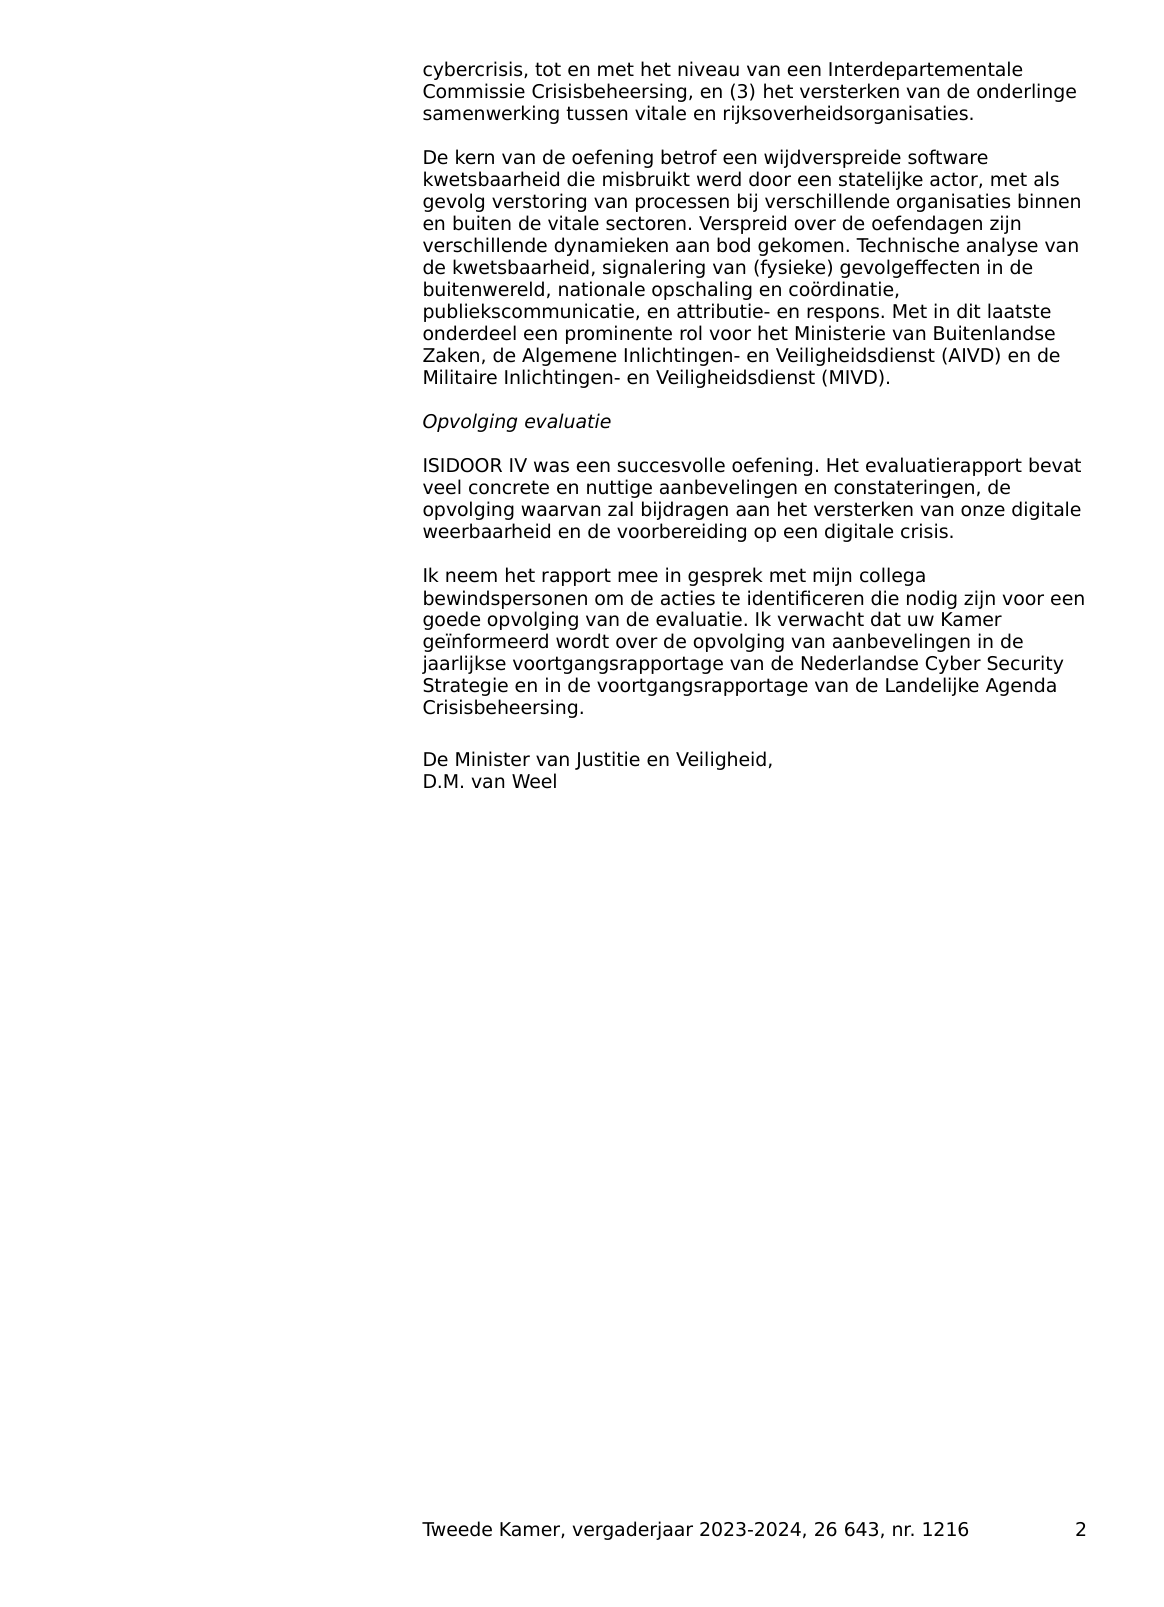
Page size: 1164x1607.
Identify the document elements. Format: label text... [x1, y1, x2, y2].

text De kern van de oefening betrof een wijdverspreide software kwetsbaarheid die misbruikt werd door een statelijke actor, met als gevolg verstoring van processen bij verschillende organisaties binnen en buiten de vitale sectoren. Verspreid over de oefendagen zijn verschillende dynamieken aan bod gekomen. Technische analyse van de kwetsbaarheid, signalering van (fysieke) gevolgeffecten in de buitenwereld, nationale opschaling en coördinatie, publiekscommunicatie, en attributie- en respons. Met in dit laatste onderdeel een prominente rol voor het Ministerie van Buitenlandse Zaken, de Algemene Inlichtingen- en Veiligheidsdienst (AIVD) en de Militaire Inlichtingen- en Veiligheidsdienst (MIVD). [422, 147, 1087, 389]
text Ik neem het rapport mee in gesprek met mijn collega bewindspersonen om de acties te identificeren die nodig zijn voor een goede opvolging van de evaluatie. Ik verwacht dat uw Kamer geïnformeerd wordt over de opvolging van aanbevelingen in de jaarlijkse voortgangsrapportage van de Nederlandse Cyber Security Strategie en in de voortgangsrapportage van de Landelijke Agenda Crisisbeheersing. [422, 565, 1087, 719]
text ISIDOOR IV was een succesvolle oefening. Het evaluatierapport bevat veel concrete en nuttige aanbevelingen en constateringen, de opvolging waarvan zal bijdragen aan het versterken van onze digitale weerbaarheid en de voorbereiding op een digitale crisis. [422, 455, 1087, 543]
text cybercrisis, tot en met het niveau van een Interdepartementale Commissie Crisisbeheersing, en (3) het versterken van de onderlinge samenwerking tussen vitale en rijksoverheidsorganisaties. [422, 59, 1087, 125]
text De Minister van Justitie en Veiligheid, D.M. van Weel [422, 749, 1087, 793]
subtitle Opvolging evaluatie [422, 411, 1087, 433]
